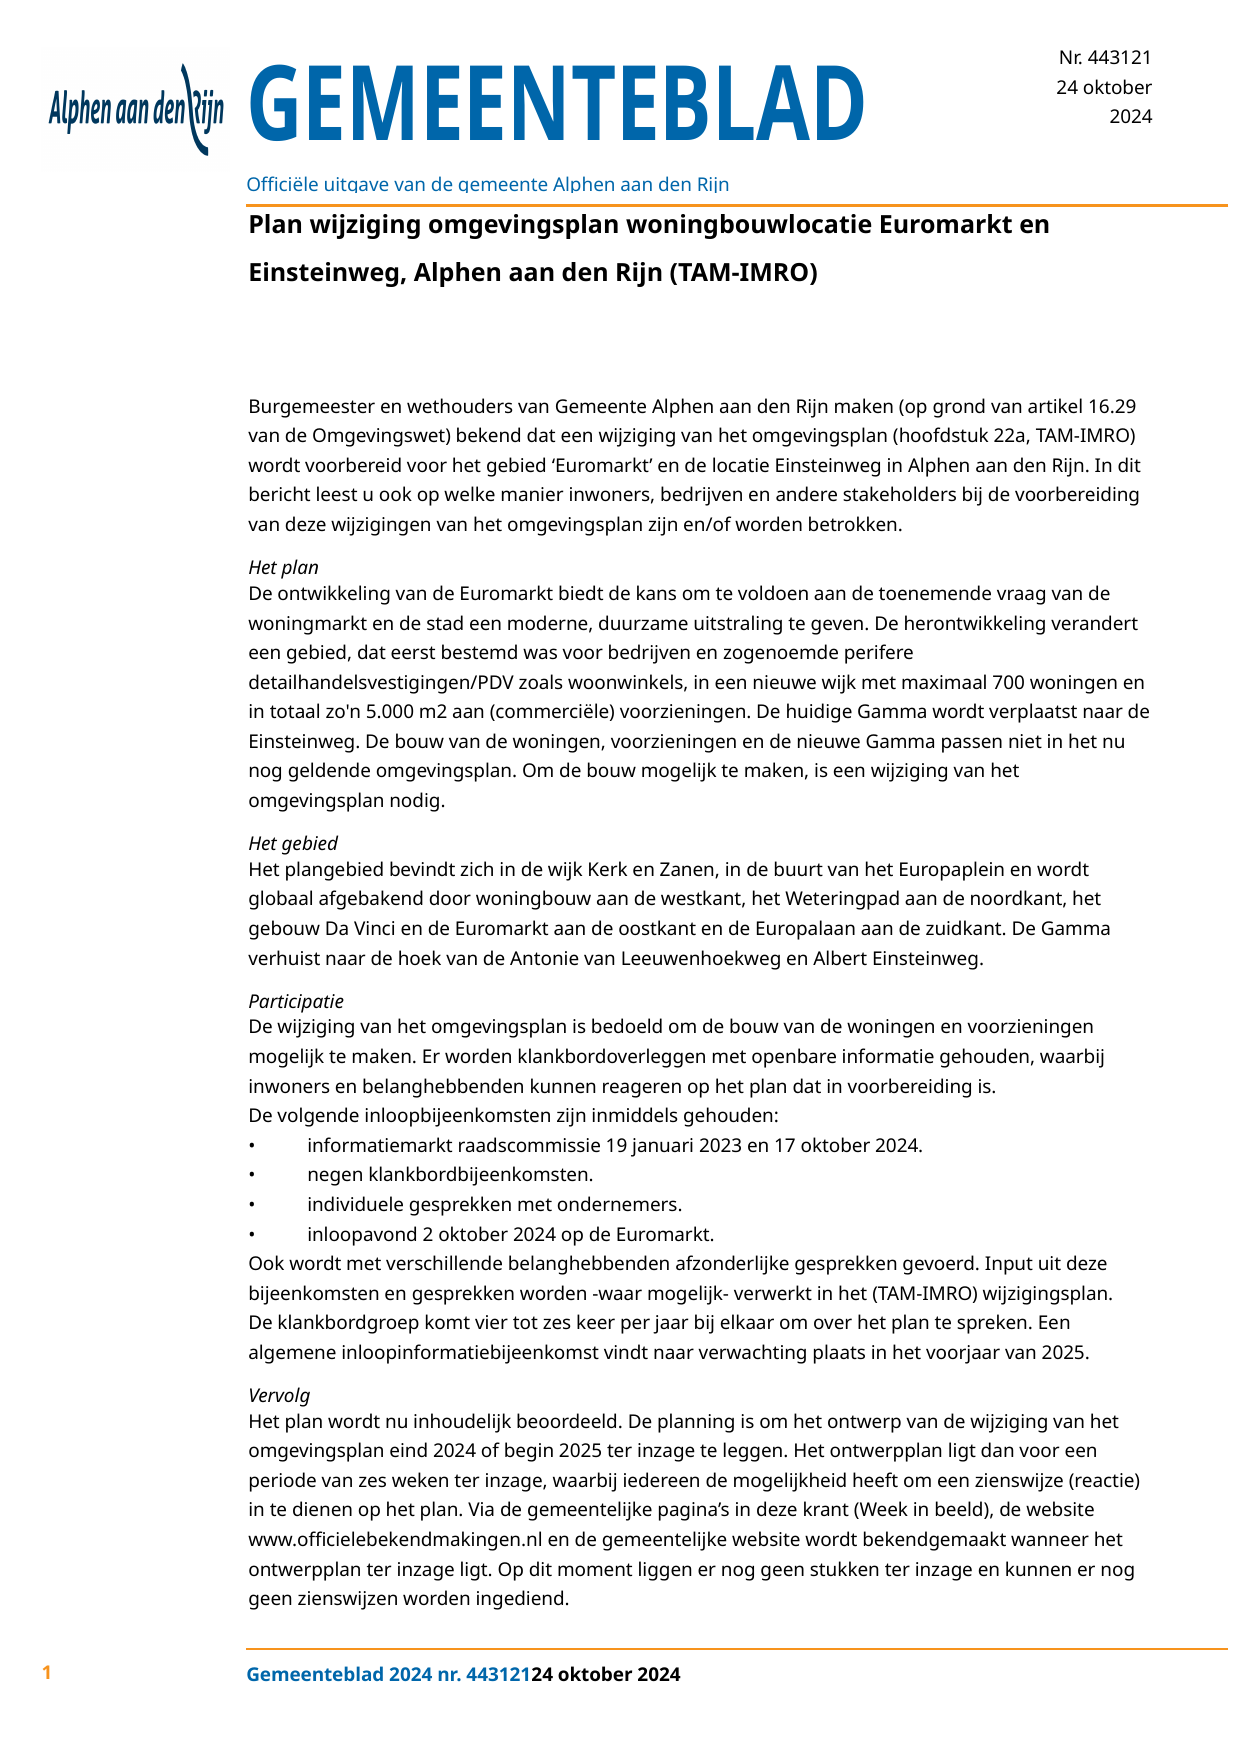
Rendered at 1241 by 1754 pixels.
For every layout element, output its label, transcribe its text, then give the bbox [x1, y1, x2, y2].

text De volgende inloopbijeenkomsten zijn inmiddels gehouden: [248, 1102, 1152, 1128]
text Het plan wordt nu inhoudelijk beoordeeld. De planning is om het ontwerp van de wijziging van het omgevingsplan eind 2024 of begin 2025 ter inzage te leggen. Het ontwerpplan ligt dan voor een periode van zes weken ter inzage, waarbij iedereen de mogelijkheid heeft om een zienswijze (reactie) in te dienen op het plan. Via de gemeentelijke pagina’s in deze krant (Week in beeld), de website www.officielebekendmakingen.nl en de gemeentelijke website wordt bekendgemaakt wanneer het ontwerpplan ter inzage ligt. Op dit moment liggen er nog geen stukken ter inzage en kunnen er nog geen zienswijzen worden ingediend. [248, 1408, 1152, 1611]
text Het gebied [248, 830, 1152, 856]
text Participatie [248, 988, 1152, 1014]
text De wijziging van het omgevingsplan is bedoeld om de bouw van de woningen en voorzieningen mogelijk te maken. Er worden klankbordoverleggen met openbare informatie gehouden, waarbij inwoners en belanghebbenden kunnen reageren op het plan dat in voorbereiding is. [248, 1014, 1152, 1098]
text Plan wijziging omgevingsplan woningbouwlocatie Euromarkt en Einsteinweg, Alphen aan den Rijn (TAM-IMRO) [248, 207, 1152, 288]
list inloopavond 2 oktober 2024 op de Euromarkt. [248, 1221, 1152, 1246]
text Vervolg [248, 1382, 1152, 1408]
list negen klankbordbijeenkomsten. [248, 1162, 1152, 1187]
text Burgemeester en wethouders van Gemeente Alphen aan den Rijn maken (op grond van artikel 16.29 van de Omgevingswet) bekend dat een wijziging van het omgevingsplan (hoofdstuk 22a, TAM-IMRO) wordt voorbereid voor het gebied ‘Euromarkt’ en de locatie Einsteinweg in Alphen aan den Rijn. In dit bericht leest u ook op welke manier inwoners, bedrijven en andere stakeholders bij de voorbereiding van deze wijzigingen van het omgevingsplan zijn en/of worden betrokken. [248, 393, 1152, 537]
text Ook wordt met verschillende belanghebbenden afzonderlijke gesprekken gevoerd. Input uit deze bijeenkomsten en gesprekken worden -waar mogelijk- verwerkt in het (TAM-IMRO) wijzigingsplan. [248, 1250, 1152, 1306]
text De klankbordgroep komt vier tot zes keer per jaar bij elkaar om over het plan te spreken. Een algemene inloopinformatiebijeenkomst vindt naar verwachting plaats in het voorjaar van 2025. [248, 1309, 1152, 1365]
picture [41, 47, 231, 172]
text De ontwikkeling van de Euromarkt biedt de kans om te voldoen aan de toenemende vraag van de woningmarkt en de stad een moderne, duurzame uitstraling te geven. De herontwikkeling verandert een gebied, dat eerst bestemd was voor bedrijven en zogenoemde perifere detailhandelsvestigingen/PDV zoals woonwinkels, in een nieuwe wijk met maximaal 700 woningen en in totaal zo'n 5.000 m2 aan (commerciële) voorzieningen. De huidige Gamma wordt verplaatst naar de Einsteinweg. De bouw van de woningen, voorzieningen en de nieuwe Gamma passen niet in het nu nog geldende omgevingsplan. Om de bouw mogelijk te maken, is een wijziging van het omgevingsplan nodig. [248, 580, 1152, 813]
list informatiemarkt raadscommissie 19 januari 2023 en 17 oktober 2024. [248, 1132, 1152, 1158]
text Het plan [248, 554, 1152, 580]
text Het plangebied bevindt zich in de wijk Kerk en Zanen, in de buurt van het Europaplein en wordt globaal afgebakend door woningbouw aan de westkant, het Weteringpad aan de noordkant, het gebouw Da Vinci en de Euromarkt aan de oostkant en de Europalaan aan de zuidkant. De Gamma verhuist naar de hoek van de Antonie van Leeuwenhoekweg en Albert Einsteinweg. [248, 856, 1152, 971]
list individuele gesprekken met ondernemers. [248, 1191, 1152, 1217]
